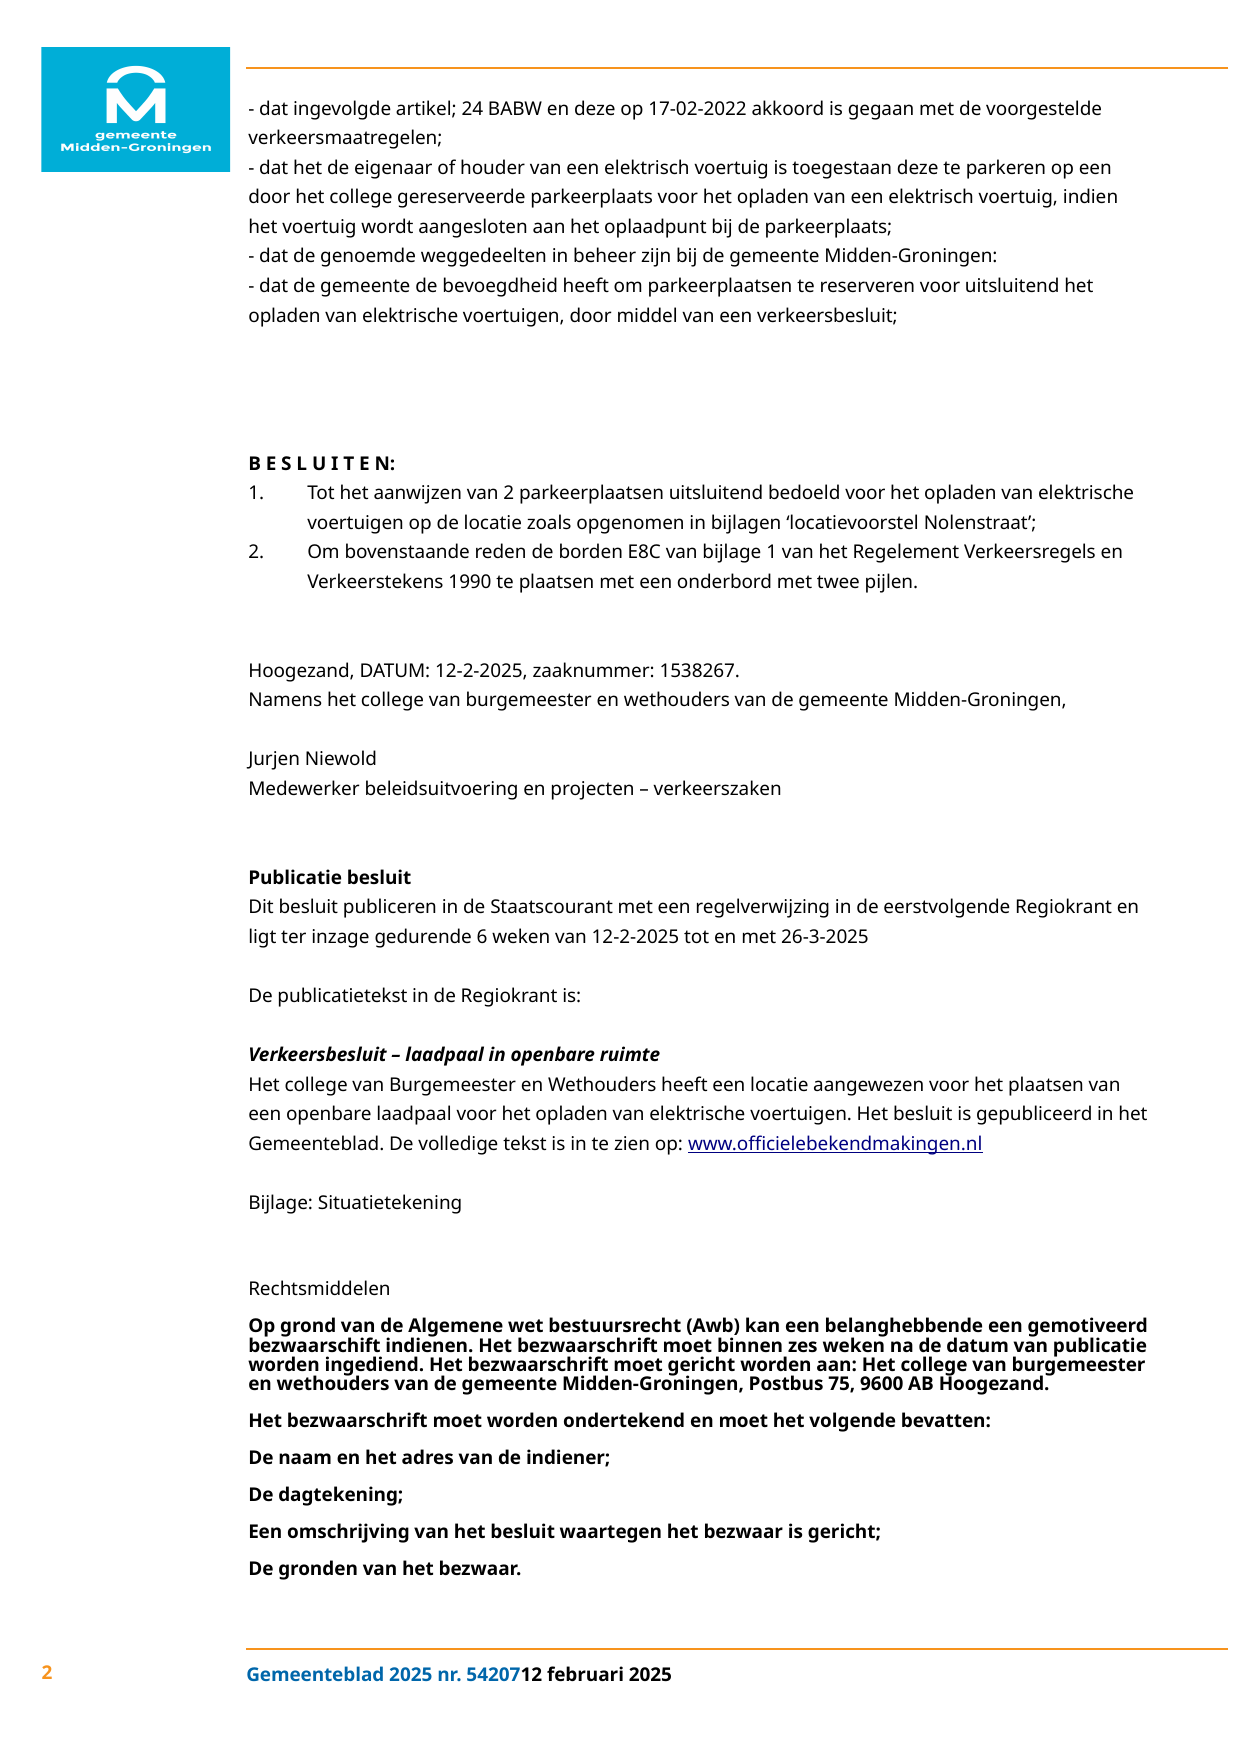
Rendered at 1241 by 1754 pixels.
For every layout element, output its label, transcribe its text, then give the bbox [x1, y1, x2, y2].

text Dit besluit publiceren in de Staatscourant met een regelverwijzing in de eerstvolgende Regiokrant en ligt ter inzage gedurende 6 weken van 12-2-2025 tot en met 26-3-2025 [248, 893, 1152, 949]
text Jurjen Niewold [248, 746, 1152, 771]
text - dat de genoemde weggedeelten in beheer zijn bij de gemeente Midden-Groningen: [248, 243, 1152, 268]
list Om bovenstaande reden de borden E8C van bijlage 1 van het Regelement Verkeersregels en Verkeerstekens 1990 te plaatsen met een onderbord met twee pijlen. [248, 538, 1152, 594]
picture [107, 89, 165, 122]
picture [184, 146, 190, 153]
text De publicatietekst in de Regiokrant is: [248, 982, 1152, 1008]
text De gronden van het bezwaar. [248, 1560, 1152, 1579]
list Tot het aanwijzen van 2 parkeerplaatsen uitsluitend bedoeld voor het opladen van elektrische voertuigen op de locatie zoals opgenomen in bijlagen ‘locatievoorstel Nolenstraat’; [248, 479, 1152, 535]
text Publicatie besluit [248, 864, 1152, 890]
text B E S L U I T E N: [248, 450, 1152, 476]
text - dat ingevolgde artikel; 24 BABW en deze op 17-02-2022 akkoord is gegaan met de voorgestelde verkeersmaatregelen; [248, 95, 1152, 150]
text Op grond van de Algemene wet bestuursrecht (Awb) kan een belanghebbende een gemotiveerd bezwaarschift indienen. Het bezwaarschrift moet binnen zes weken na de datum van publicatie worden ingediend. Het bezwaarschrift moet gericht worden aan: Het college van burgemeester en wethouders van de gemeente Midden-Groningen, Postbus 75, 9600 AB Hoogezand. [248, 1317, 1152, 1394]
text Hoogezand, DATUM: 12-2-2025, zaaknummer: 1538267. [248, 657, 1152, 683]
text Rechtsmiddelen [248, 1280, 1152, 1300]
picture [108, 66, 164, 82]
text De naam en het adres van de indiener; [248, 1449, 1152, 1468]
text Medewerker beleidsuitvoering en projecten – verkeerszaken [248, 775, 1152, 801]
text - dat het de eigenaar of houder van een elektrisch voertuig is toegestaan deze te parkeren op een door het college gereserveerde parkeerplaats voor het opladen van een elektrisch voertuig, indien het voertuig wordt aangesloten aan het oplaadpunt bij de parkeerplaats; [248, 154, 1152, 239]
text Bijlage: Situatietekening [248, 1189, 1152, 1215]
text - dat de gemeente de bevoegdheid heeft om parkeerplaatsen te reserveren voor uitsluitend het opladen van elektrische voertuigen, door middel van een verkeersbesluit; [248, 272, 1152, 328]
text Het college van Burgemeester en Wethouders heeft een locatie aangewezen voor het plaatsen van een openbare laadpaal voor het opladen van elektrische voertuigen. Het besluit is gepubliceerd in het Gemeenteblad. De volledige tekst is in te zien op: www.officielebekendmakingen.nl [248, 1071, 1152, 1156]
text Een omschrijving van het besluit waartegen het bezwaar is gericht; [248, 1523, 1152, 1542]
text De dagtekening; [248, 1486, 1152, 1505]
text Verkeersbesluit – laadpaal in openbare ruimte [248, 1041, 1152, 1067]
text Het bezwaarschrift moet worden ondertekend en moet het volgende bevatten: [248, 1412, 1152, 1431]
text Namens het college van burgemeester en wethouders van de gemeente Midden-Groningen, [248, 686, 1152, 712]
